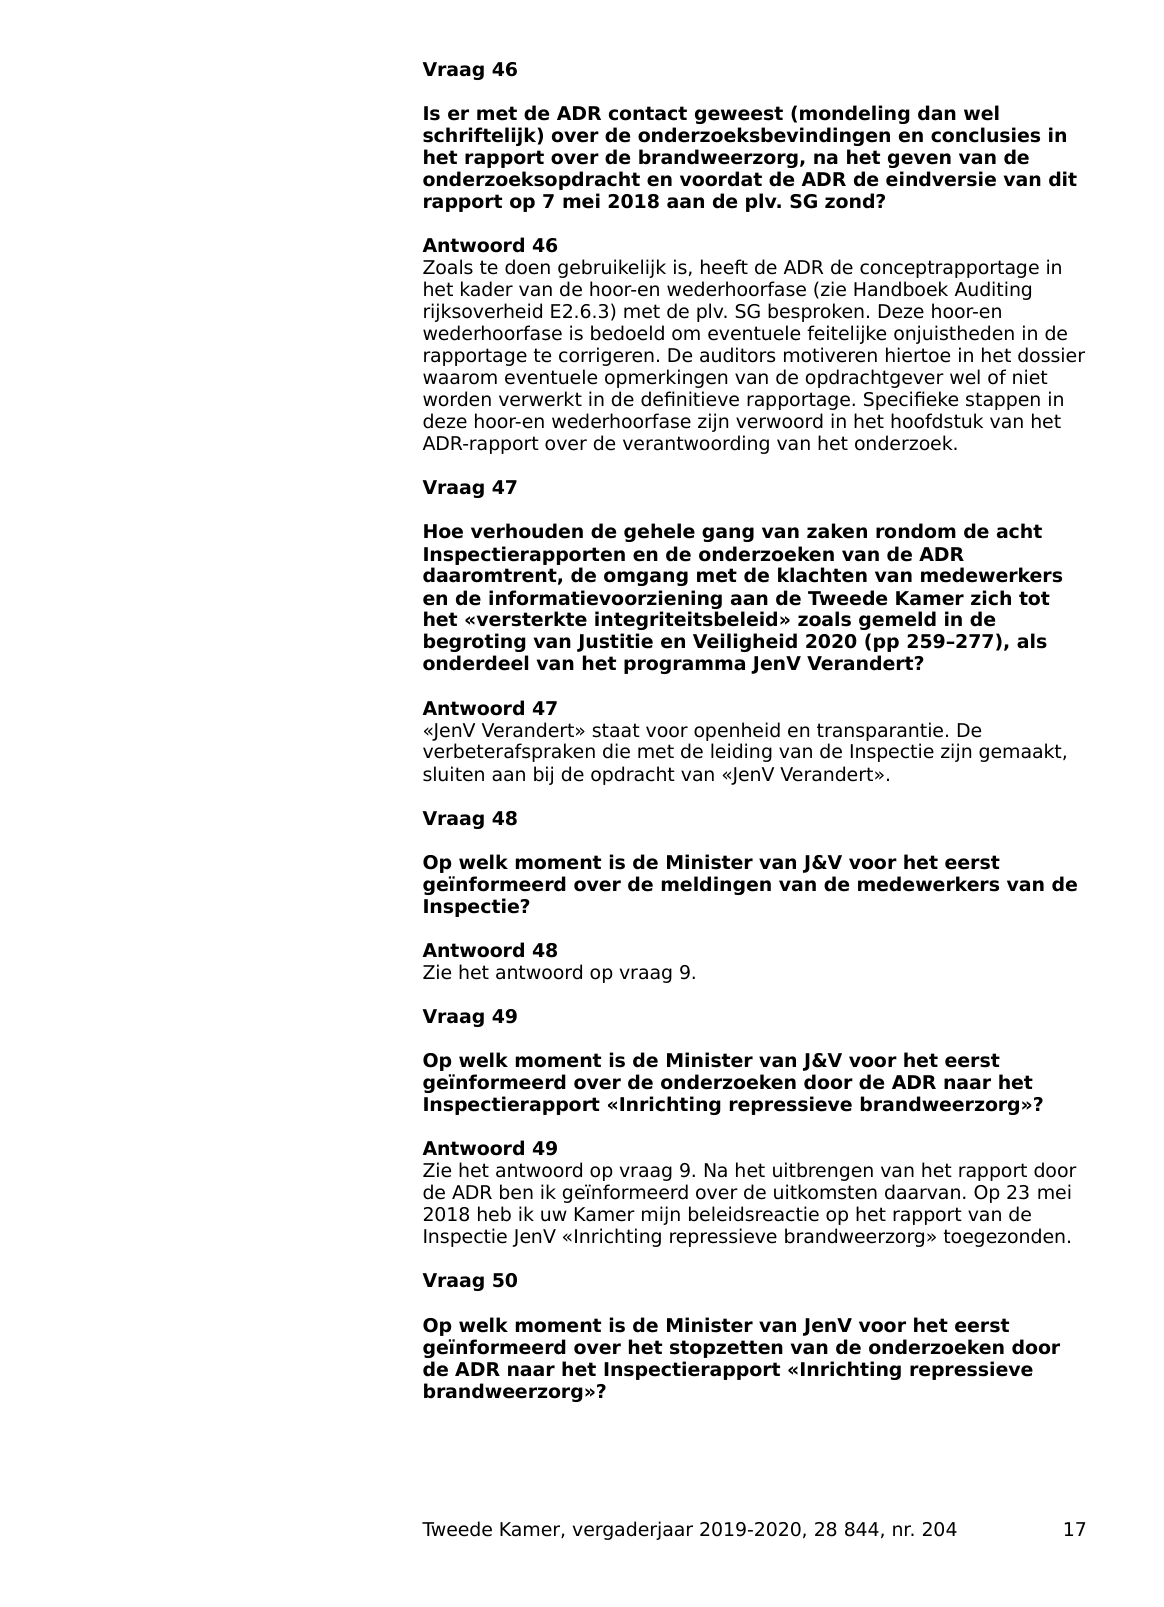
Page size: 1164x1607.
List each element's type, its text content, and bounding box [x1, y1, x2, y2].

subtitle Vraag 47 [422, 477, 1087, 499]
text Is er met de ADR contact geweest (mondeling dan wel schriftelijk) over de onderzoeksbevindingen en conclusies in het rapport over de brandweerzorg, na het geven van de onderzoeksopdracht en voordat de ADR de eindversie van dit rapport op 7 mei 2018 aan de plv. SG zond? [422, 103, 1087, 213]
subtitle Vraag 46 [422, 59, 1087, 81]
subtitle Vraag 50 [422, 1270, 1087, 1292]
text Zie het antwoord op vraag 9. Na het uitbrengen van het rapport door de ADR ben ik geïnformeerd over de uitkomsten daarvan. Op 23 mei 2018 heb ik uw Kamer mijn beleidsreactie op het rapport van de Inspectie JenV «Inrichting repressieve brandweerzorg» toegezonden. [422, 1160, 1087, 1248]
text Op welk moment is de Minister van J&V voor het eerst geïnformeerd over de onderzoeken door de ADR naar het Inspectierapport «Inrichting repressieve brandweerzorg»? [422, 1050, 1087, 1116]
subtitle Antwoord 48 [422, 940, 1087, 962]
subtitle Antwoord 47 [422, 697, 1087, 719]
text Zie het antwoord op vraag 9. [422, 962, 1087, 984]
text Op welk moment is de Minister van JenV voor het eerst geïnformeerd over het stopzetten van de onderzoeken door de ADR naar het Inspectierapport «Inrichting repressieve brandweerzorg»? [422, 1314, 1087, 1402]
text «JenV Verandert» staat voor openheid en transparantie. De verbeterafspraken die met de leiding van de Inspectie zijn gemaakt, sluiten aan bij de opdracht van «JenV Verandert». [422, 719, 1087, 785]
text Hoe verhouden de gehele gang van zaken rondom de acht Inspectierapporten en de onderzoeken van de ADR daaromtrent, de omgang met de klachten van medewerkers en de informatievoorziening aan de Tweede Kamer zich tot het «versterkte integriteitsbeleid» zoals gemeld in de begroting van Justitie en Veiligheid 2020 (pp 259–277), als onderdeel van het programma JenV Verandert? [422, 521, 1087, 675]
subtitle Antwoord 46 [422, 235, 1087, 257]
subtitle Vraag 48 [422, 808, 1087, 829]
subtitle Vraag 49 [422, 1006, 1087, 1028]
text Zoals te doen gebruikelijk is, heeft de ADR de conceptrapportage in het kader van de hoor-en wederhoorfase (zie Handboek Auditing rijksoverheid E2.6.3) met de plv. SG besproken. Deze hoor-en wederhoorfase is bedoeld om eventuele feitelijke onjuistheden in de rapportage te corrigeren. De auditors motiveren hiertoe in het dossier waarom eventuele opmerkingen van de opdrachtgever wel of niet worden verwerkt in de definitieve rapportage. Specifieke stappen in deze hoor-en wederhoorfase zijn verwoord in het hoofdstuk van het ADR-rapport over de verantwoording van het onderzoek. [422, 257, 1087, 455]
text Op welk moment is de Minister van J&V voor het eerst geïnformeerd over de meldingen van de medewerkers van de Inspectie? [422, 852, 1087, 918]
subtitle Antwoord 49 [422, 1138, 1087, 1160]
